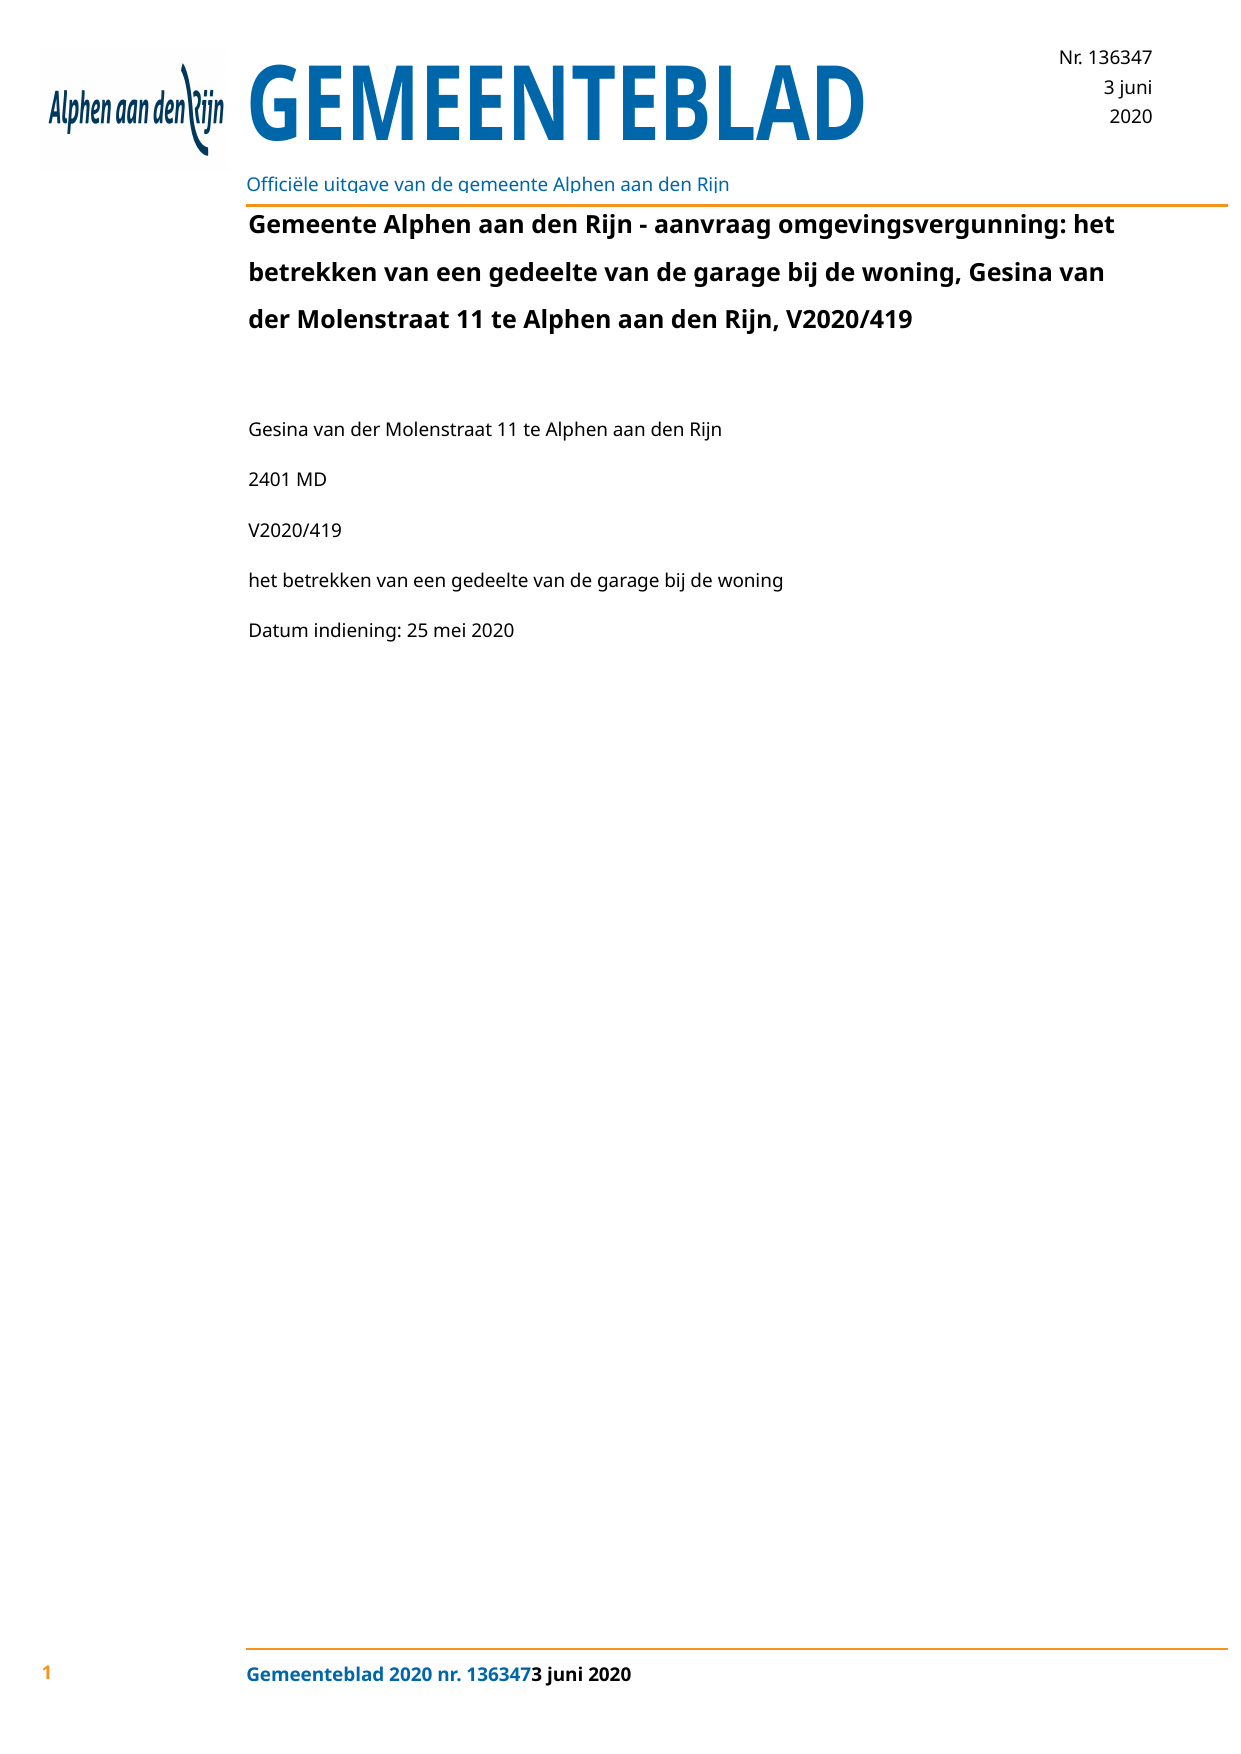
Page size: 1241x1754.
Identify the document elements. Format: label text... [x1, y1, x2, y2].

text het betrekken van een gedeelte van de garage bij de woning [248, 567, 1152, 593]
text 2401 MD [248, 466, 1152, 492]
text Datum indiening: 25 mei 2020 [248, 618, 1152, 643]
text Gesina van der Molenstraat 11 te Alphen aan den Rijn [248, 416, 1152, 442]
picture [41, 47, 231, 172]
text V2020/419 [248, 517, 1152, 542]
text Gemeente Alphen aan den Rijn - aanvraag omgevingsvergunning: het betrekken van een gedeelte van de garage bij de woning, Gesina van der Molenstraat 11 te Alphen aan den Rijn, V2020/419 [248, 207, 1152, 336]
